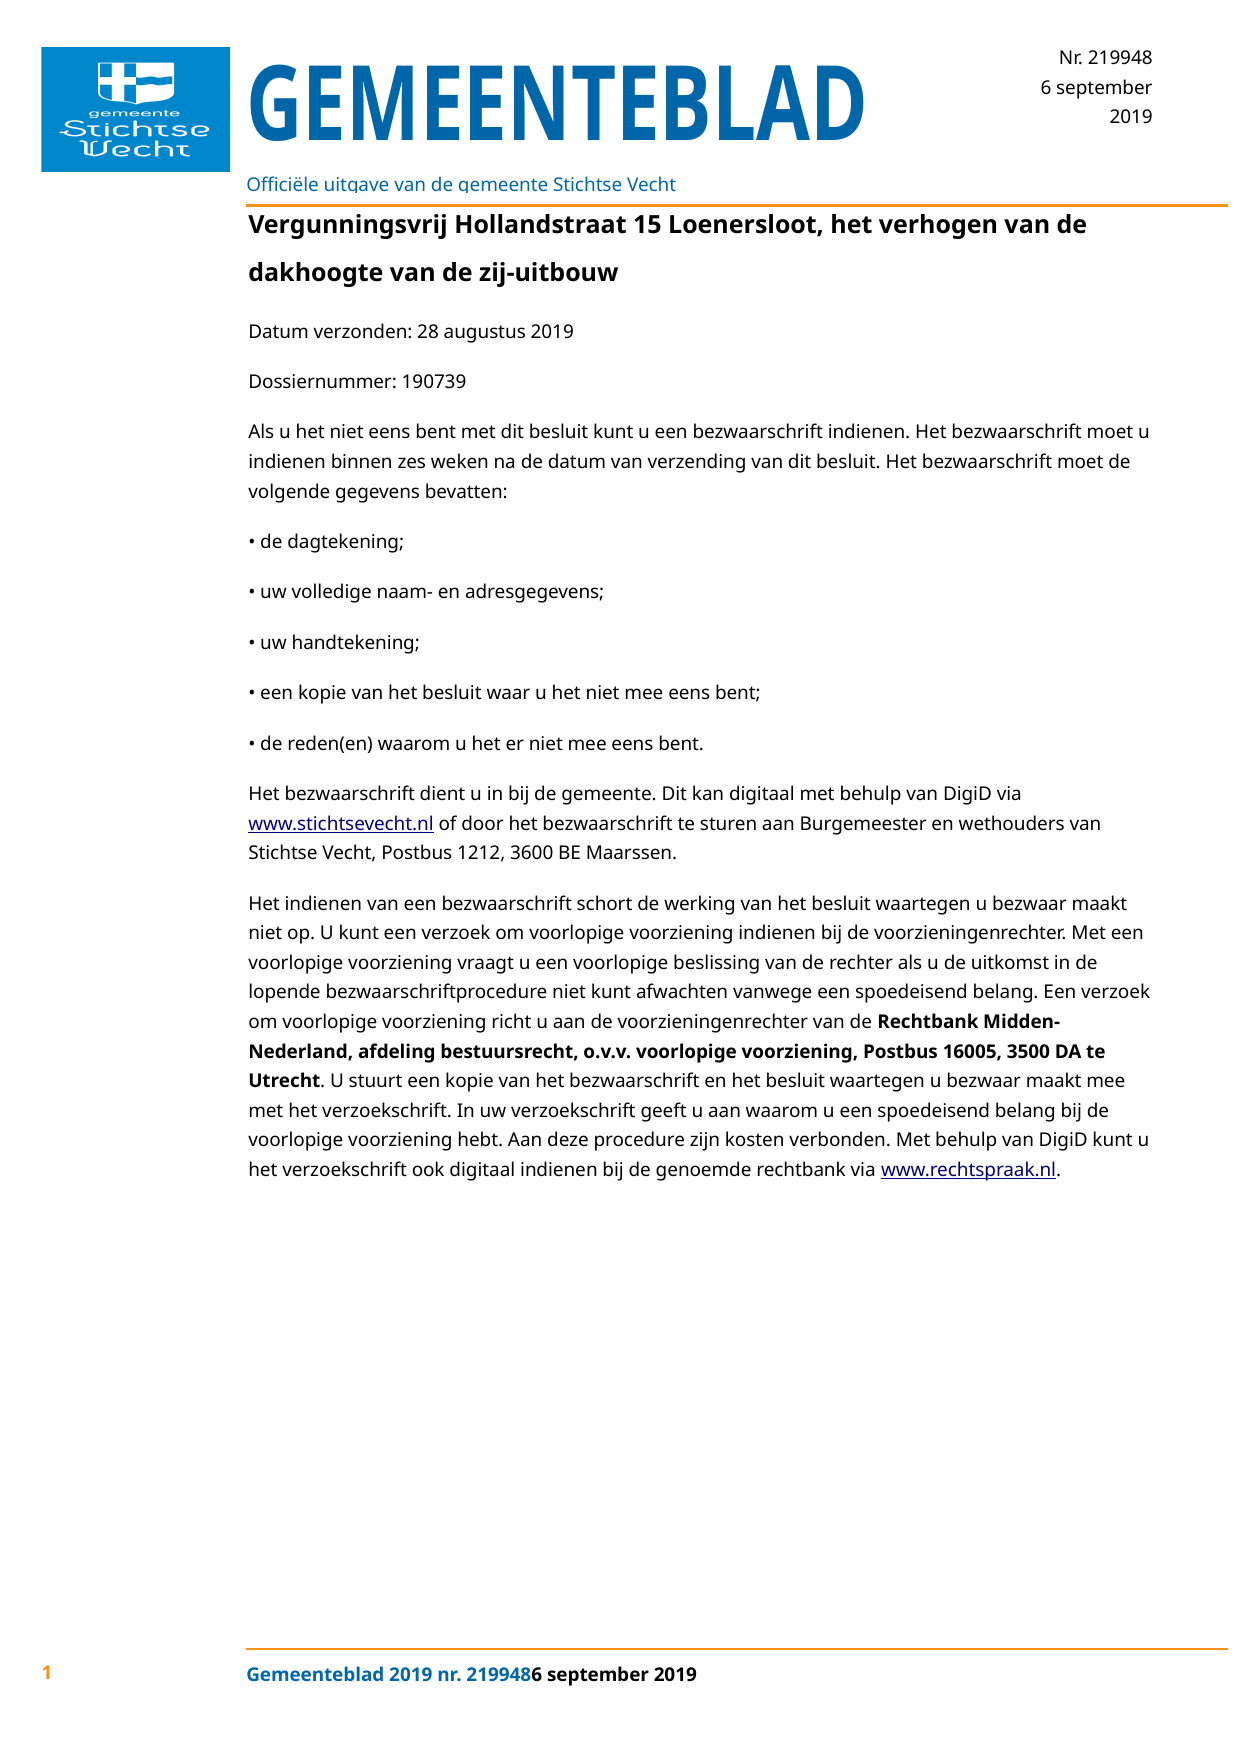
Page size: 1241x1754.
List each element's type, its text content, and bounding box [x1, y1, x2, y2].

picture [99, 63, 135, 101]
text • uw handtekening; [248, 629, 1152, 655]
text • uw volledige naam- en adresgegevens; [248, 579, 1152, 604]
text • de dagtekening; [248, 528, 1152, 554]
picture [137, 63, 174, 103]
text Het bezwaarschrift dient u in bij de gemeente. Dit kan digitaal met behulp van DigiD via www.stichtsevecht.nl of door het bezwaarschrift te sturen aan Burgemeester en wethouders van Stichtse Vecht, Postbus 1212, 3600 BE Maarssen. [248, 780, 1152, 865]
text • de reden(en) waarom u het er niet mee eens bent. [248, 730, 1152, 756]
text Als u het niet eens bent met dit besluit kunt u een bezwaarschrift indienen. Het bezwaarschrift moet u indienen binnen zes weken na de datum van verzending van dit besluit. Het bezwaarschrift moet de volgende gegevens bevatten: [248, 419, 1152, 504]
text Het indienen van een bezwaarschrift schort de werking van het besluit waartegen u bezwaar maakt niet op. U kunt een verzoek om voorlopige voorziening indienen bij de voorzieningenrechter. Met een voorlopige voorziening vraagt u een voorlopige beslissing van de rechter als u de uitkomst in de lopende bezwaarschriftprocedure niet kunt afwachten vanwege een spoedeisend belang. Een verzoek om voorlopige voorziening richt u aan de voorzieningenrechter van de Rechtbank Midden-Nederland, afdeling bestuursrecht, o.v.v. voorlopige voorziening, Postbus 16005, 3500 DA te Utrecht. U stuurt een kopie van het bezwaarschrift en het besluit waartegen u bezwaar maakt mee met het verzoekschrift. In uw verzoekschrift geeft u aan waarom u een spoedeisend belang bij de voorlopige voorziening hebt. Aan deze procedure zijn kosten verbonden. Met behulp van DigiD kunt u het verzoekschrift ook digitaal indienen bij de genoemde rechtbank via www.rechtspraak.nl. [248, 890, 1152, 1182]
text Dossiernummer: 190739 [248, 368, 1152, 394]
text Datum verzonden: 28 augustus 2019 [248, 318, 1152, 344]
text Vergunningsvrij Hollandstraat 15 Loenersloot, het verhogen van de dakhoogte van de zij-uitbouw [248, 207, 1152, 288]
text • een kopie van het besluit waar u het niet mee eens bent; [248, 679, 1152, 705]
